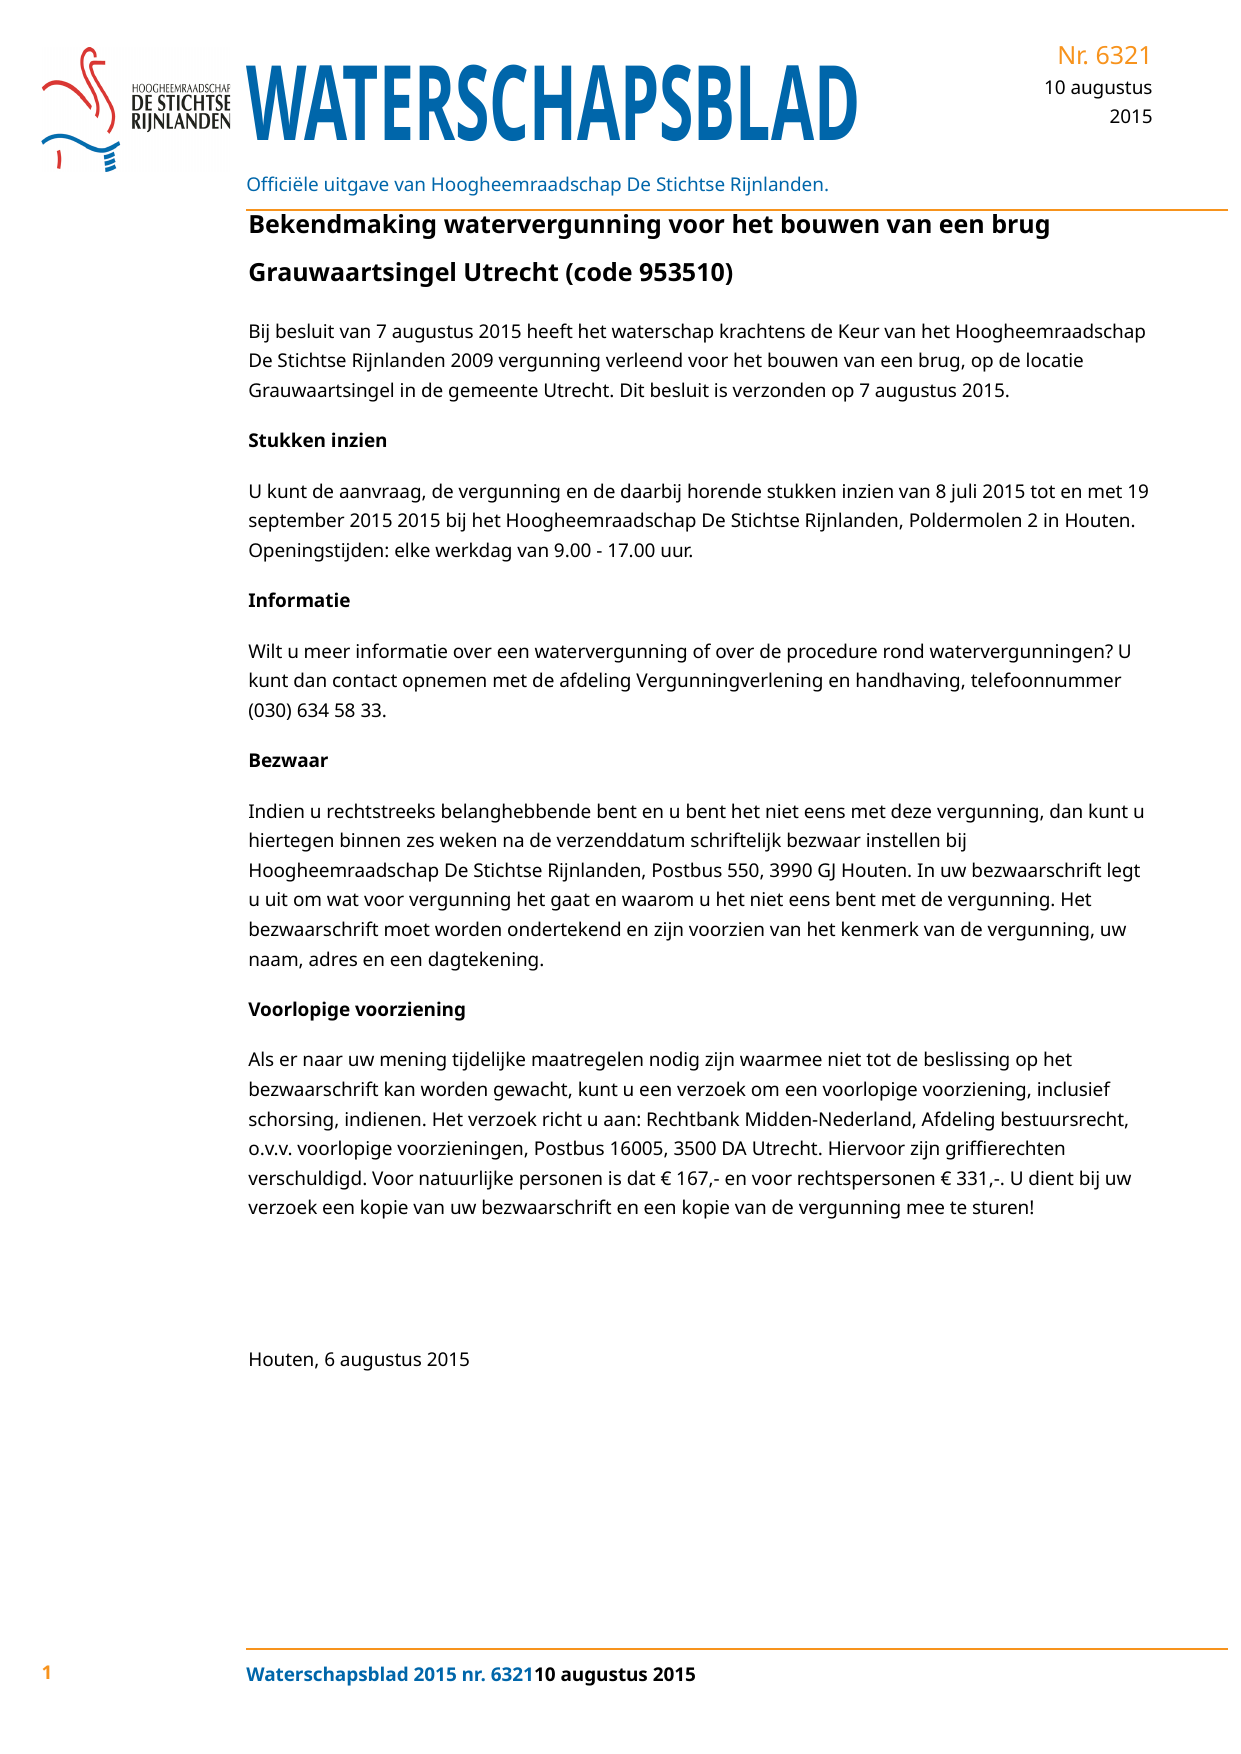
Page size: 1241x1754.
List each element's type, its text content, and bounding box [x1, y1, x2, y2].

text Indien u rechtstreeks belanghebbende bent en u bent het niet eens met deze vergunning, dan kunt u hiertegen binnen zes weken na de verzenddatum schriftelijk bezwaar instellen bij Hoogheemraadschap De Stichtse Rijnlanden, Postbus 550, 3990 GJ Houten. In uw bezwaarschrift legt u uit om wat voor vergunning het gaat en waarom u het niet eens bent met de vergunning. Het bezwaarschrift moet worden ondertekend en zijn voorzien van het kenmerk van de vergunning, uw naam, adres en een dagtekening. [248, 798, 1152, 972]
text U kunt de aanvraag, de vergunning en de daarbij horende stukken inzien van 8 juli 2015 tot en met 19 september 2015 2015 bij het Hoogheemraadschap De Stichtse Rijnlanden, Poldermolen 2 in Houten. Openingstijden: elke werkdag van 9.00 - 17.00 uur. [248, 478, 1152, 563]
picture [41, 47, 231, 172]
text Wilt u meer informatie over een watervergunning of over de procedure rond watervergunningen? U kunt dan contact opnemen met de afdeling Vergunningverlening en handhaving, telefoonnummer (030) 634 58 33. [248, 638, 1152, 723]
text Houten, 6 augustus 2015 [248, 1346, 1152, 1372]
text Stukken inzien [248, 427, 1152, 453]
text Voorlopige voorziening [248, 996, 1152, 1022]
text Bij besluit van 7 augustus 2015 heeft het waterschap krachtens de Keur van het Hoogheemraadschap De Stichtse Rijnlanden 2009 vergunning verleend voor het bouwen van een brug, op de locatie Grauwaartsingel in de gemeente Utrecht. Dit besluit is verzonden op 7 augustus 2015. [248, 318, 1152, 403]
text Informatie [248, 587, 1152, 613]
text Bekendmaking watervergunning voor het bouwen van een brug Grauwaartsingel Utrecht (code 953510) [248, 211, 1152, 288]
text Als er naar uw mening tijdelijke maatregelen nodig zijn waarmee niet tot de beslissing op het bezwaarschrift kan worden gewacht, kunt u een verzoek om een voorlopige voorziening, inclusief schorsing, indienen. Het verzoek richt u aan: Rechtbank Midden-Nederland, Afdeling bestuursrecht, o.v.v. voorlopige voorzieningen, Postbus 16005, 3500 DA Utrecht. Hiervoor zijn griffierechten verschuldigd. Voor natuurlijke personen is dat € 167,- en voor rechtspersonen € 331,-. U dient bij uw verzoek een kopie van uw bezwaarschrift en een kopie van de vergunning mee te sturen! [248, 1047, 1152, 1220]
text Bezwaar [248, 747, 1152, 773]
